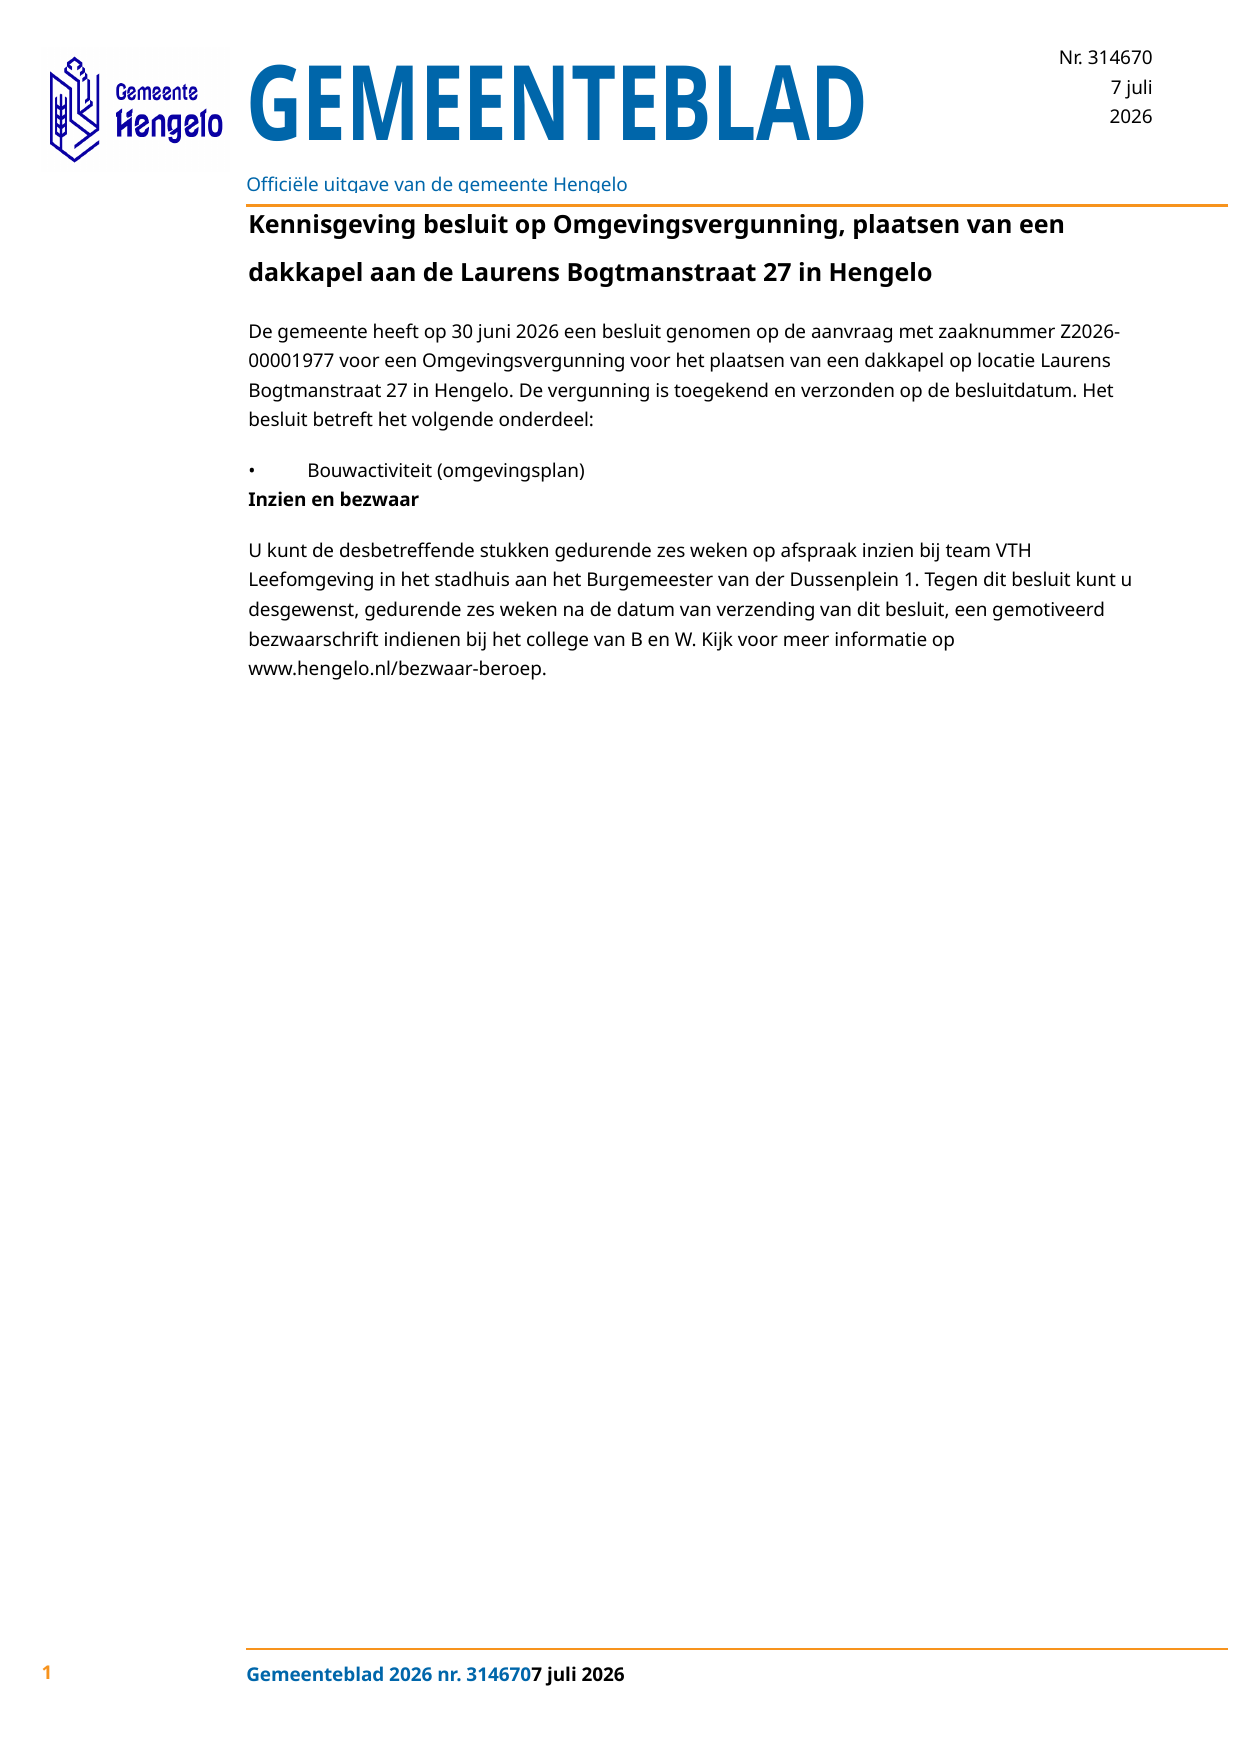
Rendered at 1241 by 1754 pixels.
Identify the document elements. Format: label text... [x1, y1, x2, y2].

text De gemeente heeft op 30 juni 2026 een besluit genomen op de aanvraag met zaaknummer Z2026-00001977 voor een Omgevingsvergunning voor het plaatsen van een dakkapel op locatie Laurens Bogtmanstraat 27 in Hengelo. De vergunning is toegekend en verzonden op de besluitdatum. Het besluit betreft het volgende onderdeel: [248, 318, 1152, 432]
picture [41, 47, 231, 172]
text Kennisgeving besluit op Omgevingsvergunning, plaatsen van een dakkapel aan de Laurens Bogtmanstraat 27 in Hengelo [248, 207, 1152, 288]
list Bouwactiviteit (omgevingsplan) [248, 457, 1152, 483]
text U kunt de desbetreffende stukken gedurende zes weken op afspraak inzien bij team VTH Leefomgeving in het stadhuis aan het Burgemeester van der Dussenplein 1. Tegen dit besluit kunt u desgewenst, gedurende zes weken na de datum van verzending van dit besluit, een gemotiveerd bezwaarschrift indienen bij het college van B en W. Kijk voor meer informatie op www.hengelo.nl/bezwaar-beroep. [248, 537, 1152, 681]
text Inzien en bezwaar [248, 487, 1152, 512]
